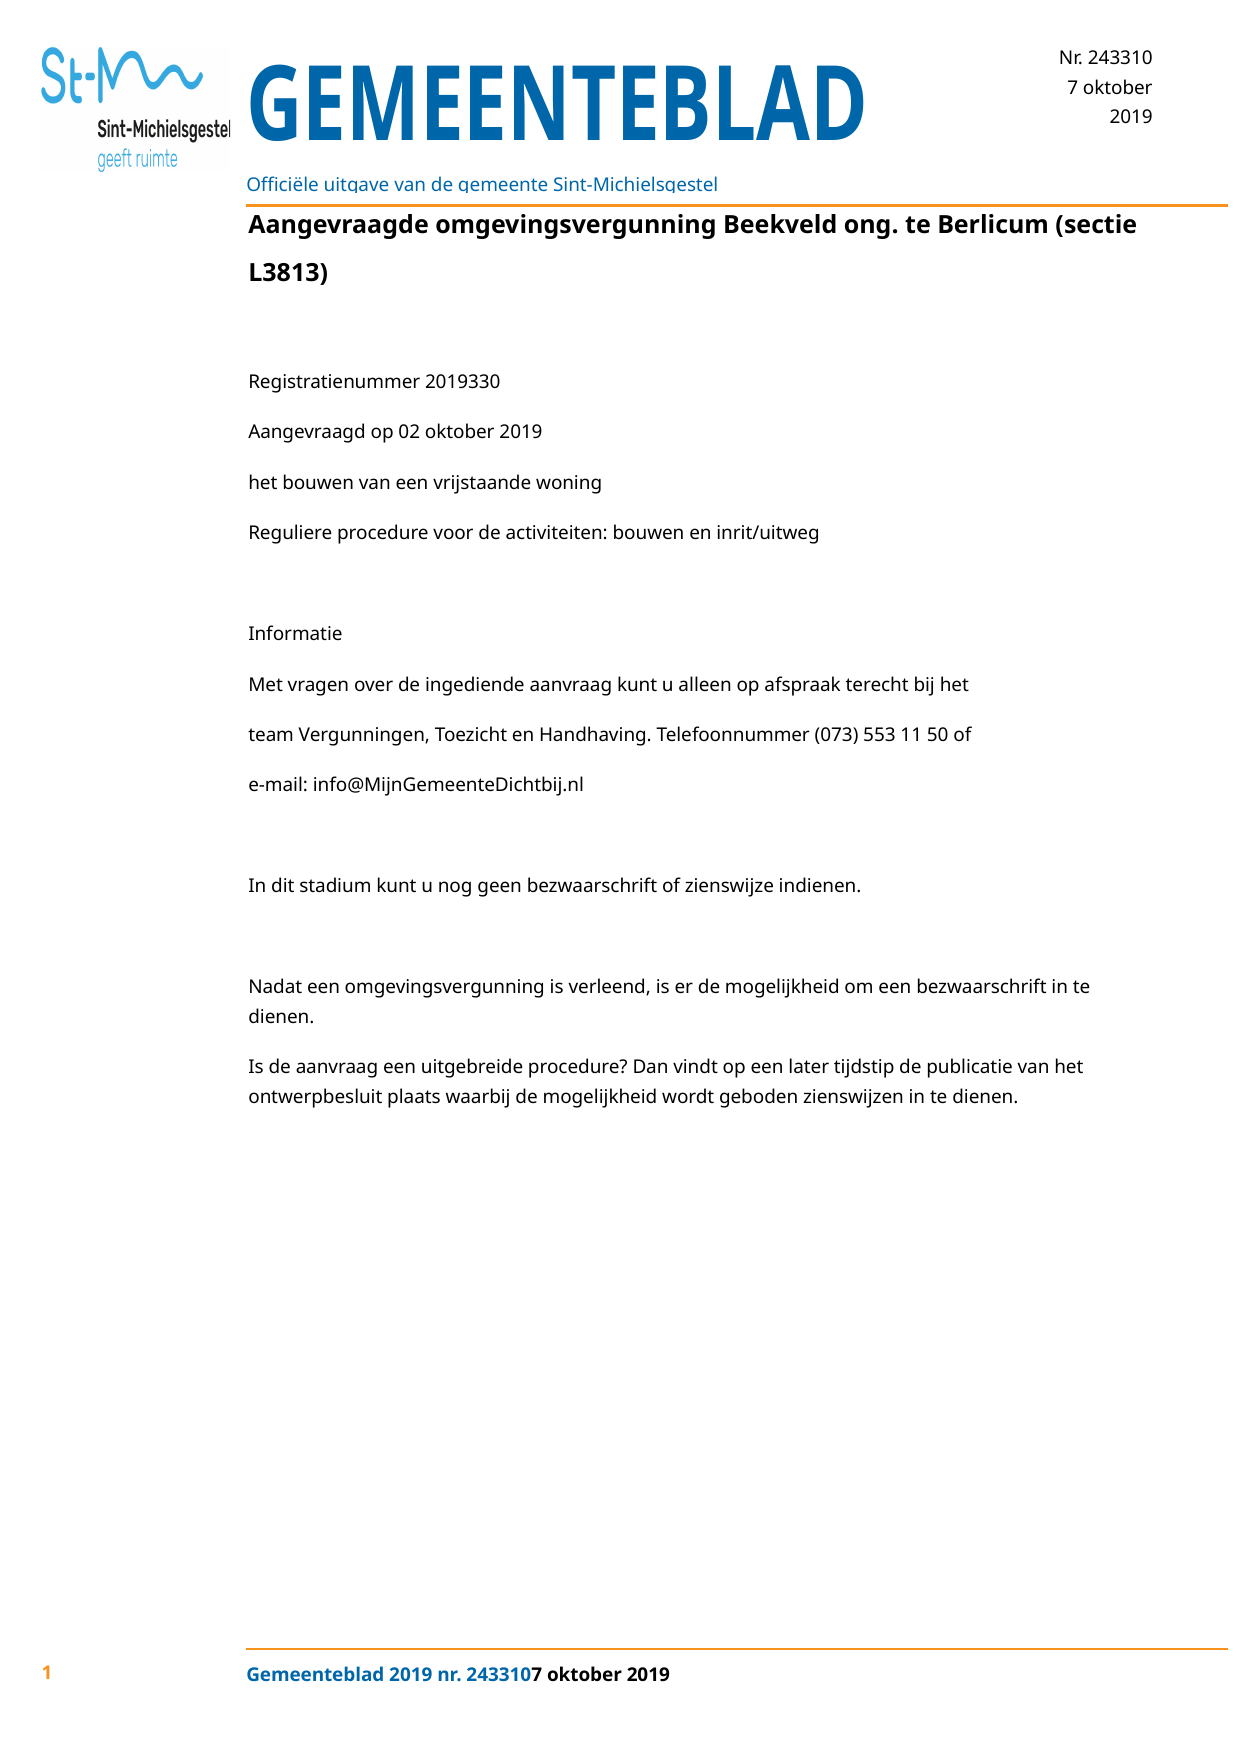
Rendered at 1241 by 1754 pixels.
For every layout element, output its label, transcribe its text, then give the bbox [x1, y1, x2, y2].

text Registratienummer 2019330 [248, 368, 1152, 394]
text e-mail: info@MijnGemeenteDichtbij.nl [248, 772, 1152, 797]
text het bouwen van een vrijstaande woning [248, 469, 1152, 495]
text Informatie [248, 620, 1152, 646]
text In dit stadium kunt u nog geen bezwaarschrift of zienswijze indienen. [248, 872, 1152, 898]
text Is de aanvraag een uitgebreide procedure? Dan vindt op een later tijdstip de publicatie van het ontwerpbesluit plaats waarbij de mogelijkheid wordt geboden zienswijzen in te dienen. [248, 1053, 1152, 1109]
text Aangevraagde omgevingsvergunning Beekveld ong. te Berlicum (sectie L3813) [248, 207, 1152, 288]
text Reguliere procedure voor de activiteiten: bouwen en inrit/uitweg [248, 519, 1152, 545]
text team Vergunningen, Toezicht en Handhaving. Telefoonnummer (073) 553 11 50 of [248, 721, 1152, 747]
text Met vragen over de ingediende aanvraag kunt u alleen op afspraak terecht bij het [248, 671, 1152, 697]
picture [41, 47, 231, 172]
text Aangevraagd op 02 oktober 2019 [248, 419, 1152, 444]
text Nadat een omgevingsvergunning is verleend, is er de mogelijkheid om een bezwaarschrift in te dienen. [248, 973, 1152, 1029]
